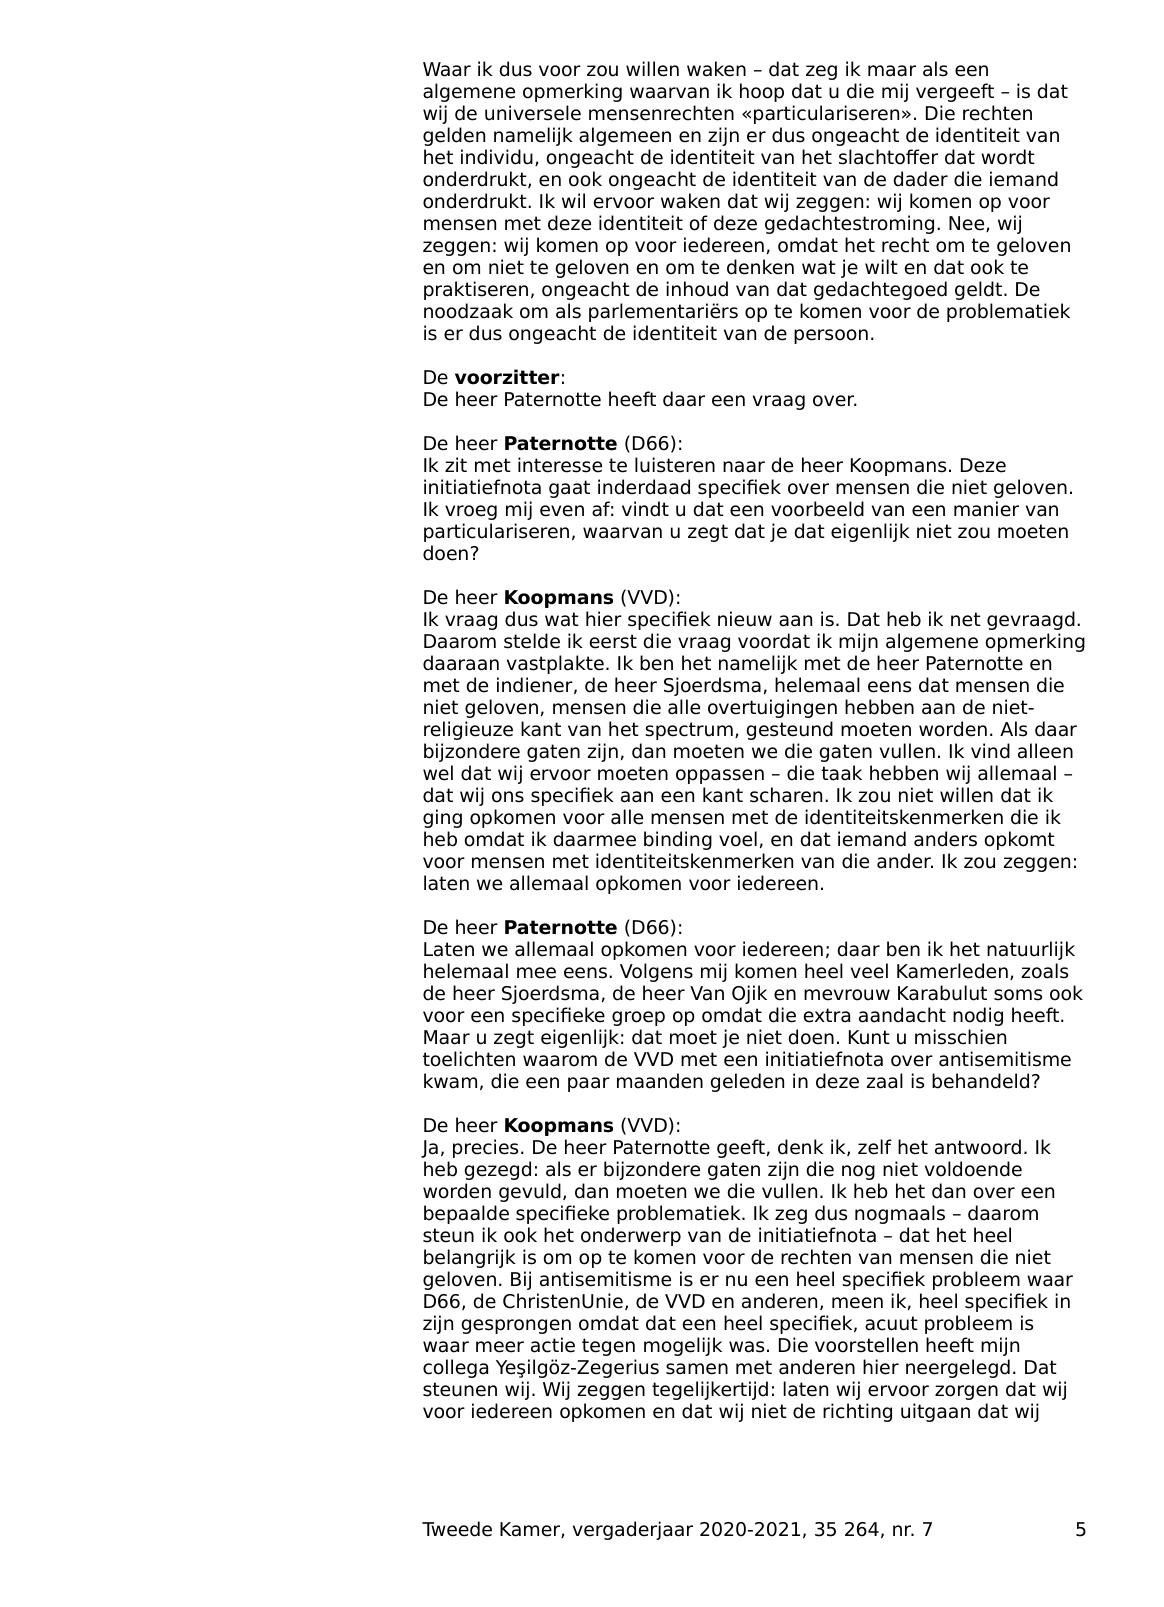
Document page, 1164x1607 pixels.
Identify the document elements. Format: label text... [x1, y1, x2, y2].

text De heer Koopmans (VVD): [422, 1115, 1087, 1137]
text De heer Koopmans (VVD): [422, 587, 1087, 609]
text De voorzitter: [422, 367, 1087, 389]
text De heer Paternotte (D66): [422, 433, 1087, 455]
text De heer Paternotte heeft daar een vraag over. [422, 389, 1087, 411]
text Ik zit met interesse te luisteren naar de heer Koopmans. Deze initiatiefnota gaat inderdaad specifiek over mensen die niet geloven. Ik vroeg mij even af: vindt u dat een voorbeeld van een manier van particulariseren, waarvan u zegt dat je dat eigenlijk niet zou moeten doen? [422, 455, 1087, 565]
text Ja, precies. De heer Paternotte geeft, denk ik, zelf het antwoord. Ik heb gezegd: als er bijzondere gaten zijn die nog niet voldoende worden gevuld, dan moeten we die vullen. Ik heb het dan over een bepaalde specifieke problematiek. Ik zeg dus nogmaals – daarom steun ik ook het onderwerp van de initiatiefnota – dat het heel belangrijk is om op te komen voor de rechten van mensen die niet geloven. Bij antisemitisme is er nu een heel specifiek probleem waar D66, de ChristenUnie, de VVD en anderen, meen ik, heel specifiek in zijn gesprongen omdat dat een heel specifiek, acuut probleem is waar meer actie tegen mogelijk was. Die voorstellen heeft mijn collega Yeşilgöz-Zegerius samen met anderen hier neergelegd. Dat steunen wij. Wij zeggen tegelijkertijd: laten wij ervoor zorgen dat wij voor iedereen opkomen en dat wij niet de richting uitgaan dat wij [422, 1137, 1087, 1423]
text Waar ik dus voor zou willen waken – dat zeg ik maar als een algemene opmerking waarvan ik hoop dat u die mij vergeeft – is dat wij de universele mensenrechten «particulariseren». Die rechten gelden namelijk algemeen en zijn er dus ongeacht de identiteit van het individu, ongeacht de identiteit van het slachtoffer dat wordt onderdrukt, en ook ongeacht de identiteit van de dader die iemand onderdrukt. Ik wil ervoor waken dat wij zeggen: wij komen op voor mensen met deze identiteit of deze gedachtestroming. Nee, wij zeggen: wij komen op voor iedereen, omdat het recht om te geloven en om niet te geloven en om te denken wat je wilt en dat ook te praktiseren, ongeacht de inhoud van dat gedachtegoed geldt. De noodzaak om als parlementariërs op te komen voor de problematiek is er dus ongeacht de identiteit van de persoon. [422, 59, 1087, 345]
text Ik vraag dus wat hier specifiek nieuw aan is. Dat heb ik net gevraagd. Daarom stelde ik eerst die vraag voordat ik mijn algemene opmerking daaraan vastplakte. Ik ben het namelijk met de heer Paternotte en met de indiener, de heer Sjoerdsma, helemaal eens dat mensen die niet geloven, mensen die alle overtuigingen hebben aan de niet-religieuze kant van het spectrum, gesteund moeten worden. Als daar bijzondere gaten zijn, dan moeten we die gaten vullen. Ik vind alleen wel dat wij ervoor moeten oppassen – die taak hebben wij allemaal – dat wij ons specifiek aan een kant scharen. Ik zou niet willen dat ik ging opkomen voor alle mensen met de identiteitskenmerken die ik heb omdat ik daarmee binding voel, en dat iemand anders opkomt voor mensen met identiteitskenmerken van die ander. Ik zou zeggen: laten we allemaal opkomen voor iedereen. [422, 609, 1087, 895]
text Laten we allemaal opkomen voor iedereen; daar ben ik het natuurlijk helemaal mee eens. Volgens mij komen heel veel Kamerleden, zoals de heer Sjoerdsma, de heer Van Ojik en mevrouw Karabulut soms ook voor een specifieke groep op omdat die extra aandacht nodig heeft. Maar u zegt eigenlijk: dat moet je niet doen. Kunt u misschien toelichten waarom de VVD met een initiatiefnota over antisemitisme kwam, die een paar maanden geleden in deze zaal is behandeld? [422, 939, 1087, 1093]
text De heer Paternotte (D66): [422, 917, 1087, 939]
